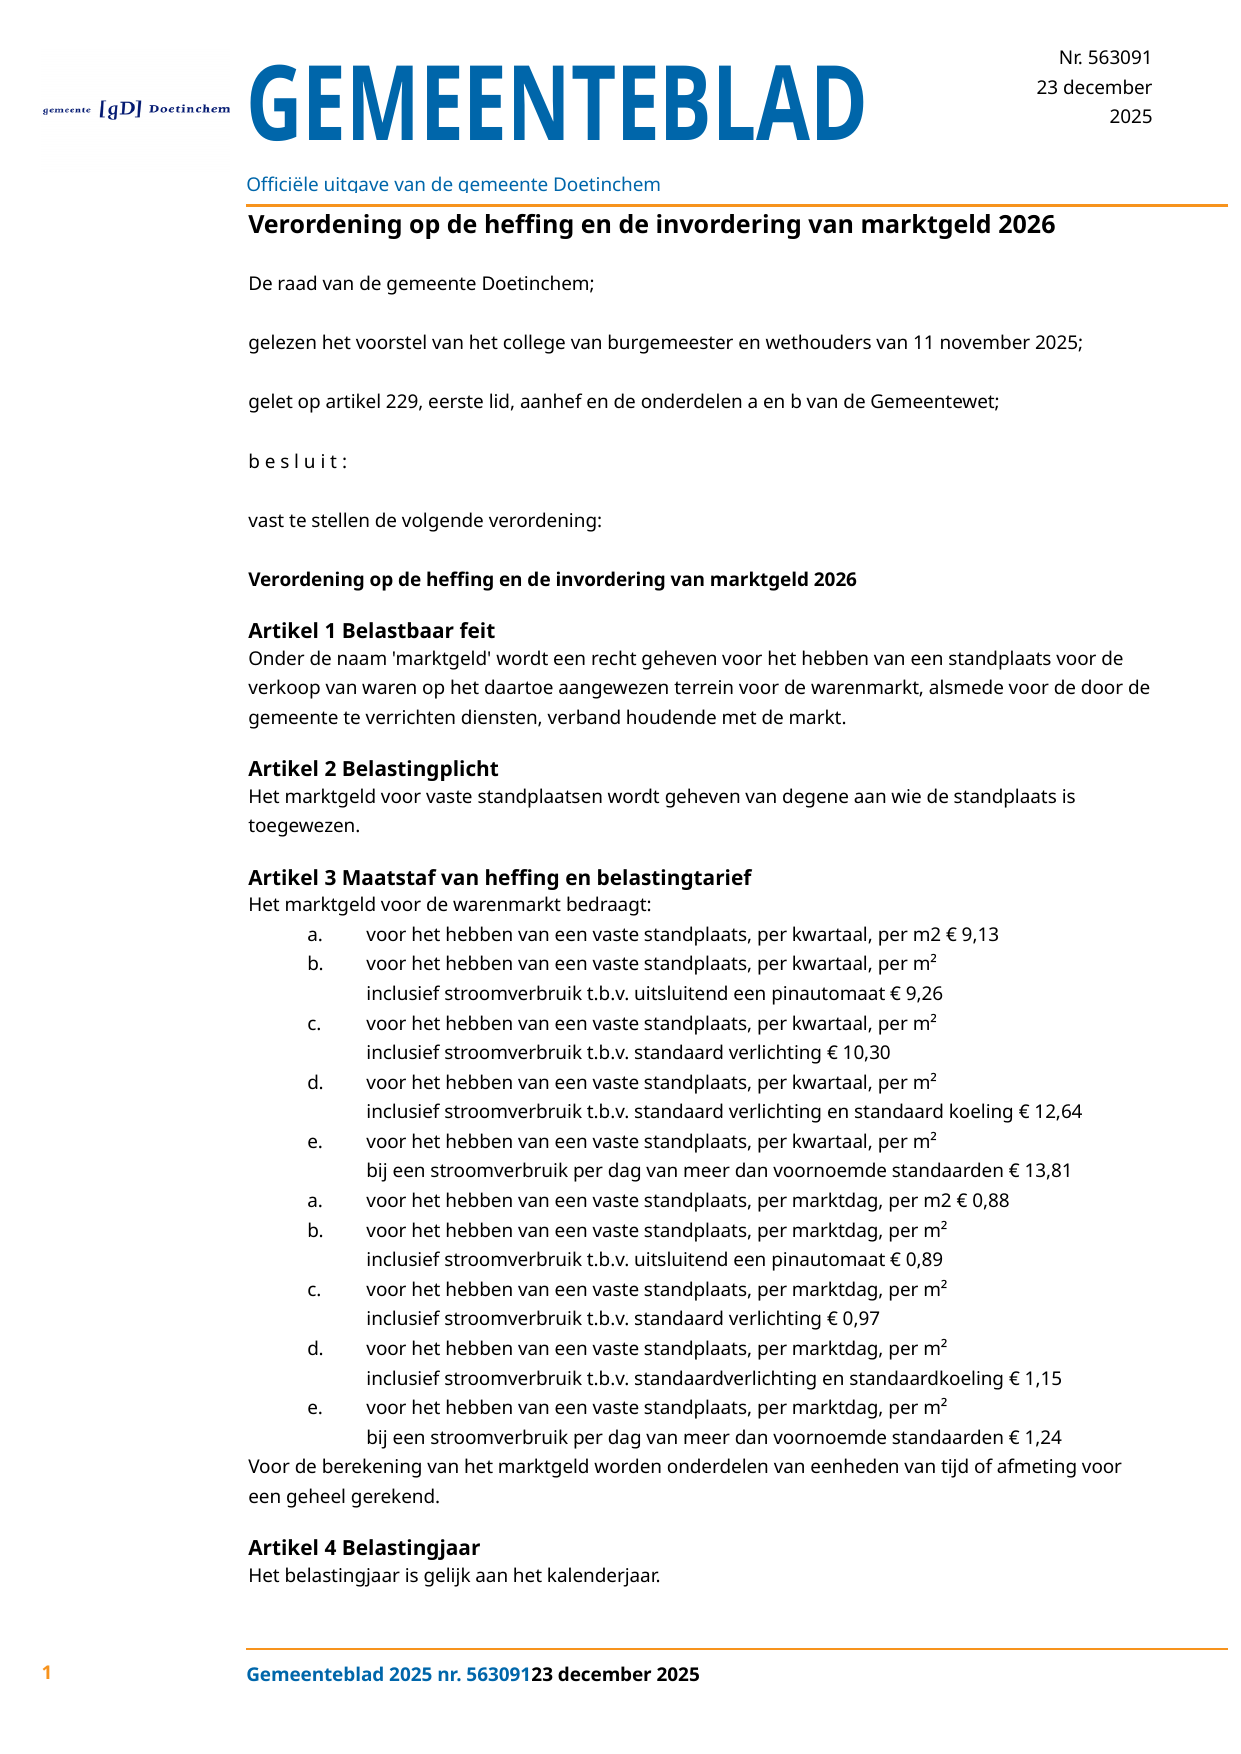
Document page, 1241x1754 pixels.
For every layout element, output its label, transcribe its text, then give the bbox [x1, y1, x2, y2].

list voor het hebben van een vaste standplaats, per marktdag, per m2 € 0,88 [307, 1187, 1152, 1213]
picture [41, 47, 231, 172]
text Het belastingjaar is gelijk aan het kalenderjaar. [248, 1562, 1152, 1588]
text De raad van de gemeente Doetinchem; [248, 270, 1152, 296]
list inclusief stroomverbruik t.b.v. uitsluitend een pinautomaat € 9,26 [307, 980, 1152, 1006]
list voor het hebben van een vaste standplaats, per kwartaal, per m² [307, 1069, 1152, 1095]
text Artikel 2 Belastingplicht [248, 754, 1152, 783]
list voor het hebben van een vaste standplaats, per marktdag, per m² [307, 1276, 1152, 1302]
text Verordening op de heffing en de invordering van marktgeld 2026 [248, 207, 1152, 241]
text Artikel 1 Belastbaar feit [248, 617, 1152, 645]
text gelezen het voorstel van het college van burgemeester en wethouders van 11 november 2025; [248, 329, 1152, 355]
text Onder de naam 'marktgeld' wordt een recht geheven voor het hebben van een standplaats voor de verkoop van waren op het daartoe aangewezen terrein voor de warenmarkt, alsmede voor de door de gemeente te verrichten diensten, verband houdende met de markt. [248, 645, 1152, 730]
list bij een stroomverbruik per dag van meer dan voornoemde standaarden € 13,81 [307, 1158, 1152, 1183]
list inclusief stroomverbruik t.b.v. standaard verlichting en standaard koeling € 12,64 [307, 1098, 1152, 1124]
list voor het hebben van een vaste standplaats, per kwartaal, per m² [307, 1010, 1152, 1036]
list voor het hebben van een vaste standplaats, per marktdag, per m² [307, 1217, 1152, 1243]
text vast te stellen de volgende verordening: [248, 507, 1152, 533]
list inclusief stroomverbruik t.b.v. uitsluitend een pinautomaat € 0,89 [307, 1246, 1152, 1272]
list inclusief stroomverbruik t.b.v. standaard verlichting € 10,30 [307, 1039, 1152, 1065]
text Artikel 3 Maatstaf van heffing en belastingtarief [248, 863, 1152, 891]
text Artikel 4 Belastingjaar [248, 1533, 1152, 1562]
text gelet op artikel 229, eerste lid, aanhef en de onderdelen a en b van de Gemeentewet; [248, 389, 1152, 414]
list voor het hebben van een vaste standplaats, per marktdag, per m² [307, 1335, 1152, 1361]
text Het marktgeld voor vaste standplaatsen wordt geheven van degene aan wie de standplaats is toegewezen. [248, 783, 1152, 838]
list voor het hebben van een vaste standplaats, per kwartaal, per m² [307, 951, 1152, 976]
text b e s l u i t : [248, 448, 1152, 473]
list inclusief stroomverbruik t.b.v. standaardverlichting en standaardkoeling € 1,15 [307, 1365, 1152, 1391]
list voor het hebben van een vaste standplaats, per kwartaal, per m² [307, 1128, 1152, 1154]
text Het marktgeld voor de warenmarkt bedraagt: [248, 891, 1152, 917]
list voor het hebben van een vaste standplaats, per kwartaal, per m2 € 9,13 [307, 921, 1152, 947]
list inclusief stroomverbruik t.b.v. standaard verlichting € 0,97 [307, 1306, 1152, 1331]
list bij een stroomverbruik per dag van meer dan voornoemde standaarden € 1,24 [307, 1424, 1152, 1450]
text Voor de berekening van het marktgeld worden onderdelen van eenheden van tijd of afmeting voor een geheel gerekend. [248, 1453, 1152, 1509]
list voor het hebben van een vaste standplaats, per marktdag, per m² [307, 1394, 1152, 1420]
text Verordening op de heffing en de invordering van marktgeld 2026 [248, 566, 1152, 592]
